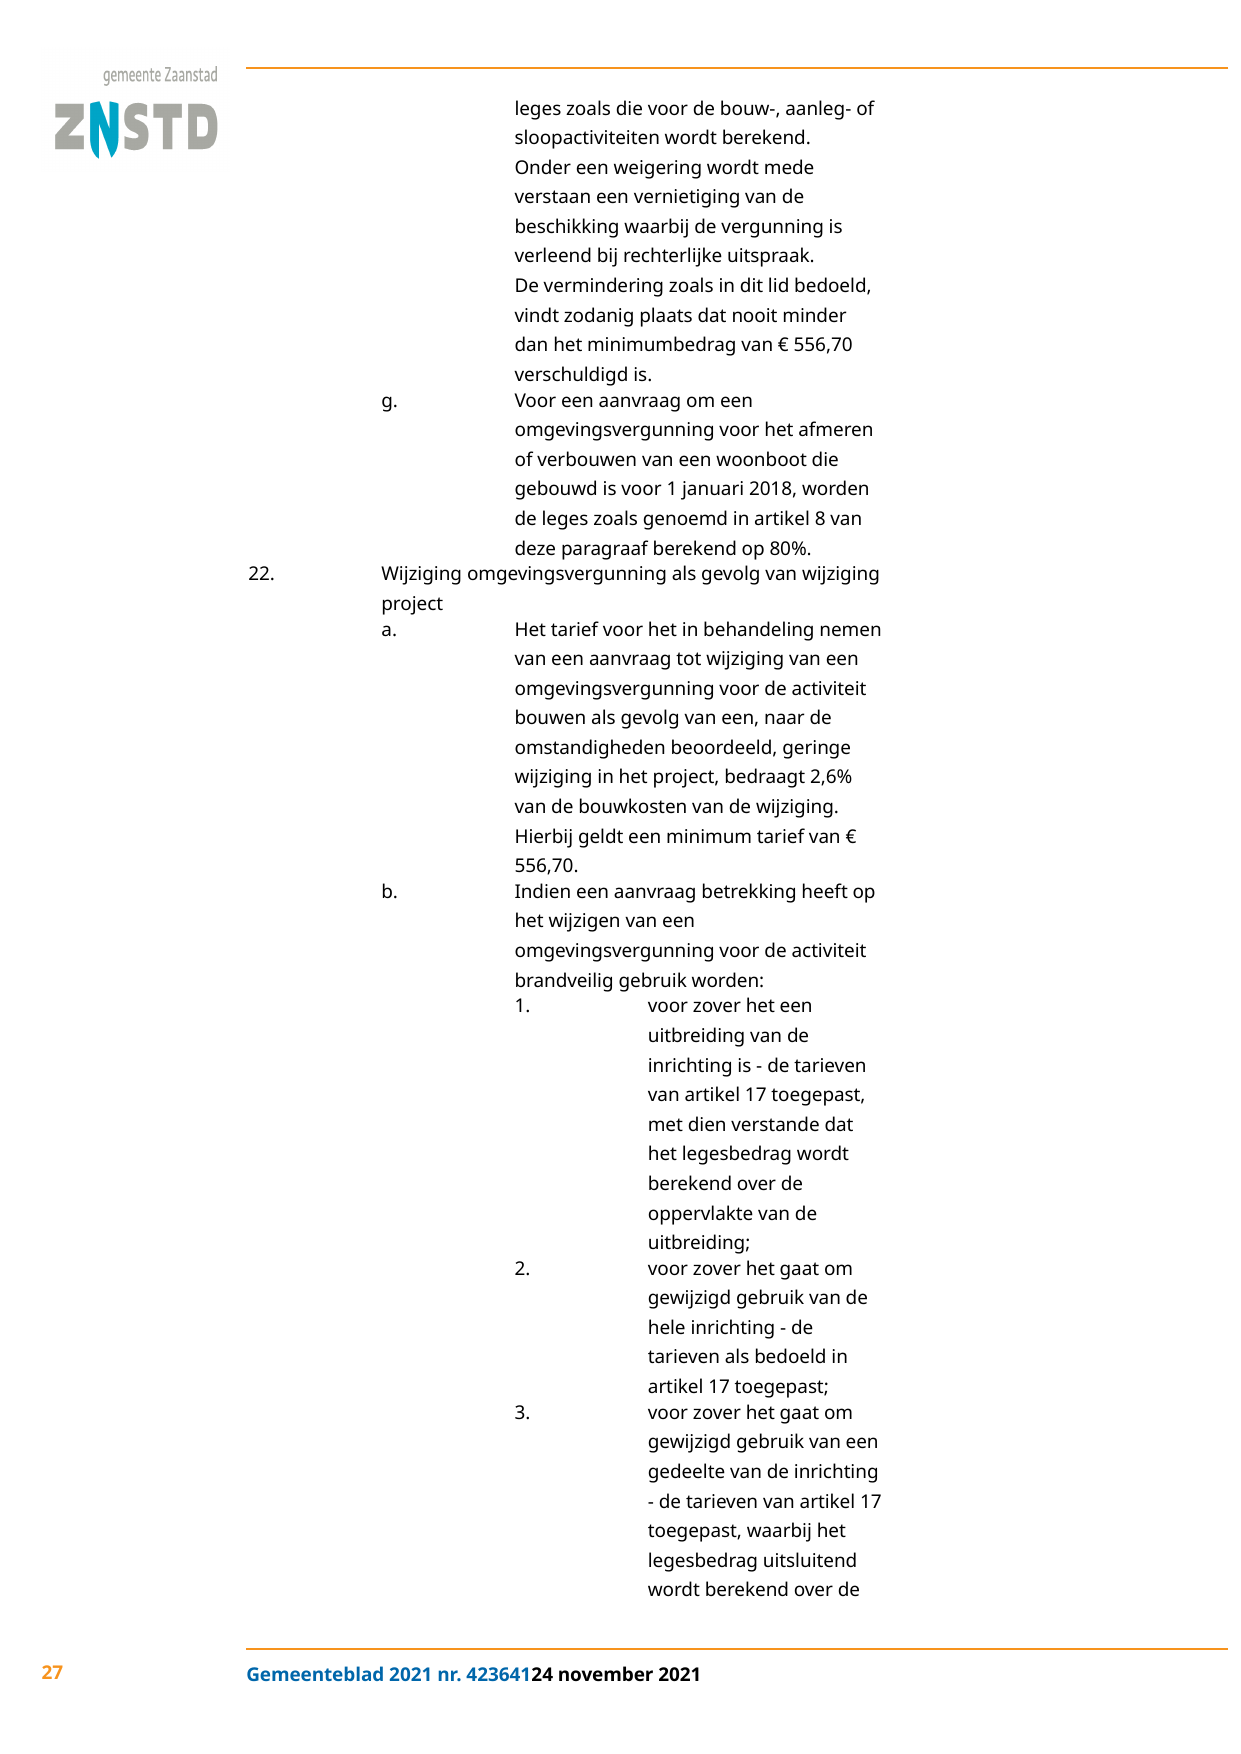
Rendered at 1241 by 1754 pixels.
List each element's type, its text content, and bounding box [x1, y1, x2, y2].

table_cell 3. [514, 1399, 648, 1602]
table_cell [1018, 616, 1152, 878]
table_cell [381, 1399, 514, 1602]
table_cell 22. [248, 560, 381, 616]
table_cell Wijziging omgevingsvergunning als gevolg van wijziging project [381, 560, 885, 616]
table_cell [248, 616, 381, 878]
table_cell [248, 878, 381, 993]
table_cell [885, 560, 1018, 616]
table_cell [885, 387, 1018, 560]
table_cell voor zover het gaat om gewijzigd gebruik van een gedeelte van de inrichting - de tarieven van artikel 17 toegepast, waarbij het legesbedrag uitsluitend wordt berekend over de [648, 1399, 885, 1602]
table_cell g. [381, 387, 514, 560]
table_cell [885, 878, 1018, 993]
table_cell [248, 387, 381, 560]
table_cell Indien een aanvraag betrekking heeft op het wijzigen van een omgevingsvergunning voor de activiteit brandveilig gebruik worden: [514, 878, 885, 993]
table_cell [885, 1399, 1018, 1602]
table_cell voor zover het een uitbreiding van de inrichting is - de tarieven van artikel 17 toegepast, met dien verstande dat het legesbedrag wordt berekend over de oppervlakte van de uitbreiding; [648, 993, 885, 1255]
table_cell [1018, 95, 1152, 387]
table_cell Het tarief voor het in behandeling nemen van een aanvraag tot wijziging van een omgevingsvergunning voor de activiteit bouwen als gevolg van een, naar de omstandigheden beoordeeld, geringe wijziging in het project, bedraagt 2,6% van de bouwkosten van de wijziging. Hierbij geldt een minimum tarief van € 556,70. [514, 616, 885, 878]
table_cell [1018, 878, 1152, 993]
table_cell [248, 993, 381, 1255]
table_cell [885, 95, 1018, 387]
table_cell 1. [514, 993, 648, 1255]
table_cell [1018, 993, 1152, 1255]
table_cell [1018, 387, 1152, 560]
table_cell leges zoals die voor de bouw-, aanleg- of sloopactiviteiten wordt berekend. Onder een weigering wordt mede verstaan een vernietiging van de beschikking waarbij de vergunning is verleend bij rechterlijke uitspraak. De vermindering zoals in dit lid bedoeld, vindt zodanig plaats dat nooit minder dan het minimumbedrag van € 556,70 verschuldigd is. [514, 95, 885, 387]
table_cell [381, 993, 514, 1255]
table_cell Voor een aanvraag om een omgevingsvergunning voor het afmeren of verbouwen van een woonboot die gebouwd is voor 1 januari 2018, worden de leges zoals genoemd in artikel 8 van deze paragraaf berekend op 80%. [514, 387, 885, 560]
table_cell [248, 95, 381, 387]
table_cell [1018, 1399, 1152, 1602]
table_cell 2. [514, 1255, 648, 1399]
table_cell [381, 1255, 514, 1399]
table_cell b. [381, 878, 514, 993]
table_cell [381, 95, 514, 387]
table_cell a. [381, 616, 514, 878]
table_cell [885, 1255, 1018, 1399]
table_cell [1018, 560, 1152, 616]
table_cell [885, 616, 1018, 878]
table_cell [1018, 1255, 1152, 1399]
table_cell [885, 993, 1018, 1255]
picture [41, 47, 231, 172]
table_cell [248, 1255, 381, 1399]
table_cell voor zover het gaat om gewijzigd gebruik van de hele inrichting - de tarieven als bedoeld in artikel 17 toegepast; [648, 1255, 885, 1399]
table_cell [248, 1399, 381, 1602]
